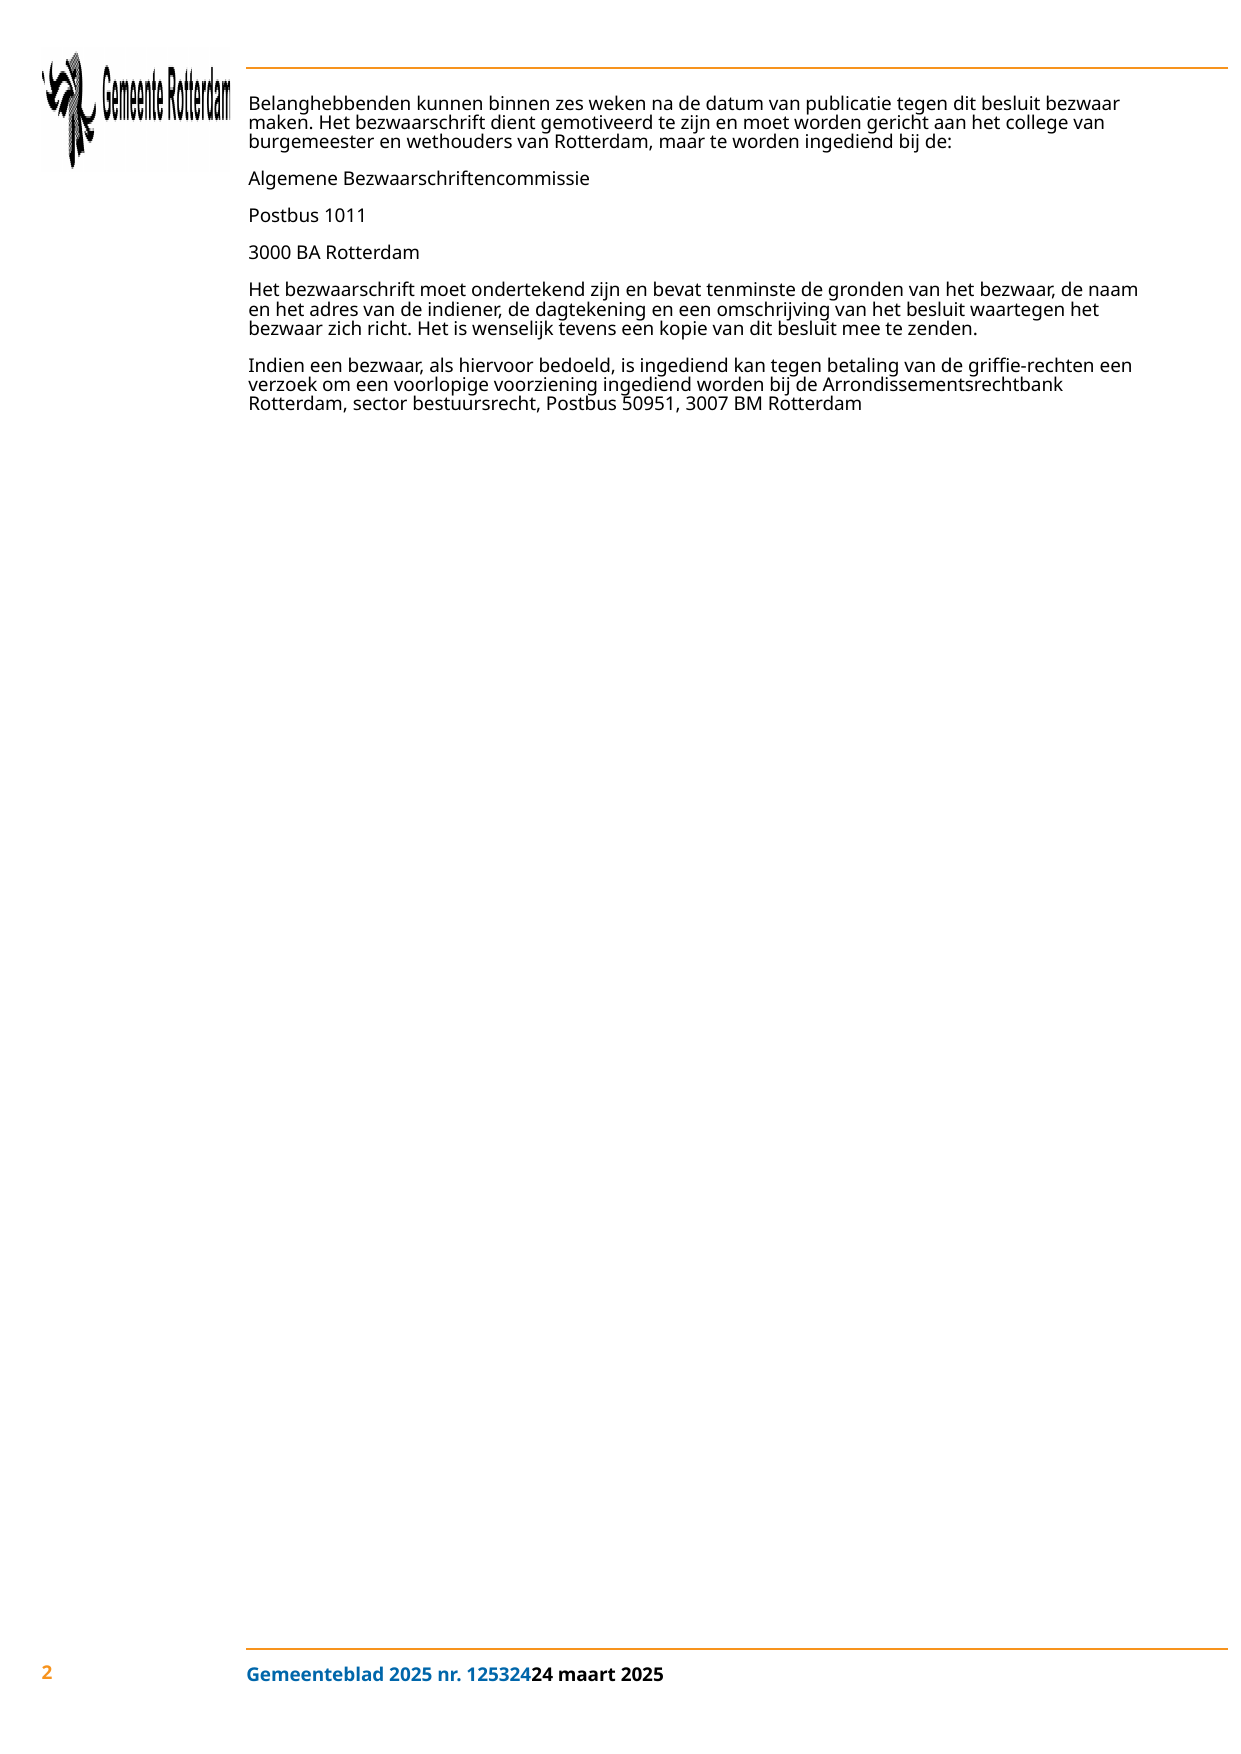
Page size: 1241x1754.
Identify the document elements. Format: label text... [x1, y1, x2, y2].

picture [41, 47, 231, 172]
text 3000 BA Rotterdam [248, 244, 1152, 264]
text Algemene Bezwaarschriftencommissie [248, 170, 1152, 190]
text Postbus 1011 [248, 207, 1152, 227]
text Het bezwaarschrift moet ondertekend zijn en bevat tenminste de gronden van het bezwaar, de naam en het adres van de indiener, de dagtekening en een omschrijving van het besluit waartegen het bezwaar zich richt. Het is wenselijk tevens een kopie van dit besluit mee te zenden. [248, 281, 1152, 339]
text Belanghebbenden kunnen binnen zes weken na de datum van publicatie tegen dit besluit bezwaar maken. Het bezwaarschrift dient gemotiveerd te zijn en moet worden gericht aan het college van burgemeester en wethouders van Rotterdam, maar te worden ingediend bij de: [248, 95, 1152, 153]
text Indien een bezwaar, als hiervoor bedoeld, is ingediend kan tegen betaling van de griffie-rechten een verzoek om een voorlopige voorziening ingediend worden bij de Arrondissementsrechtbank Rotterdam, sector bestuursrecht, Postbus 50951, 3007 BM Rotterdam [248, 357, 1152, 415]
